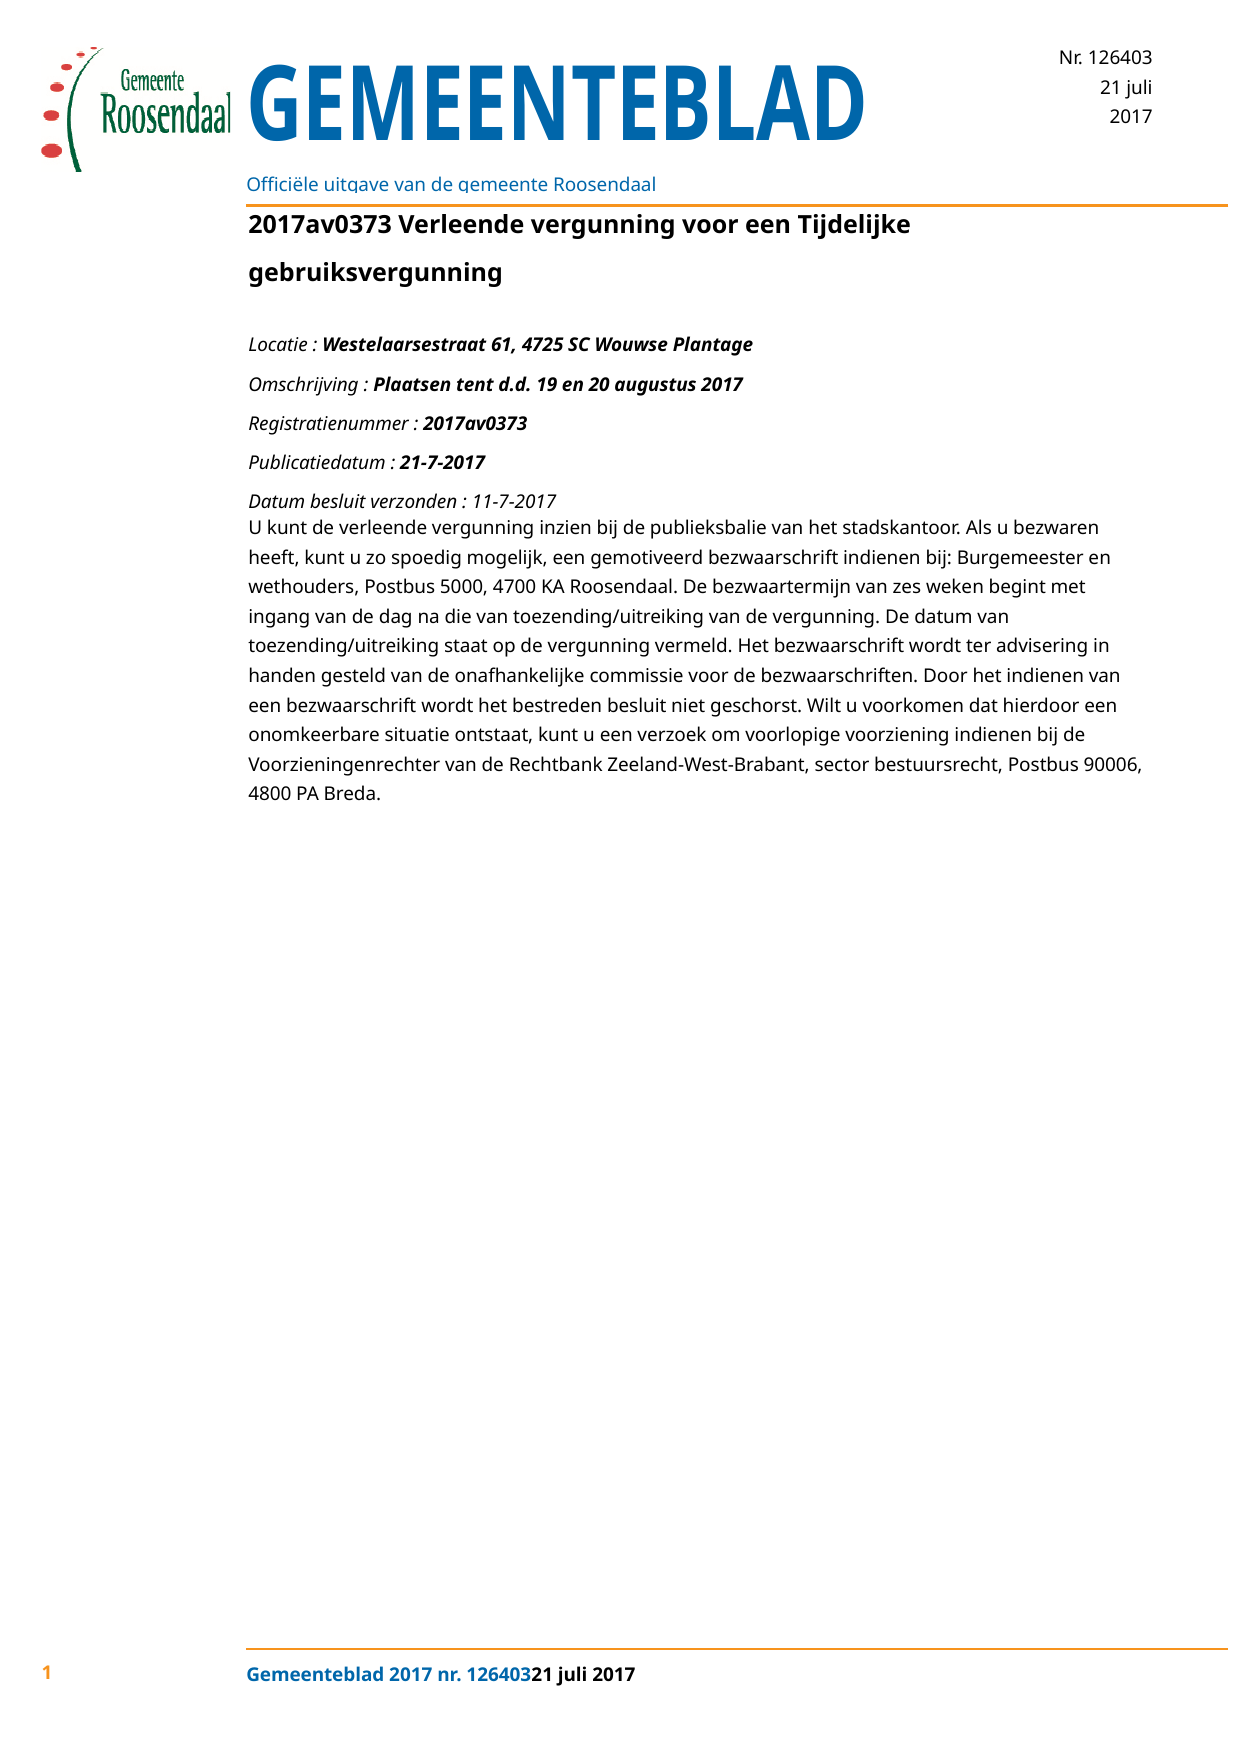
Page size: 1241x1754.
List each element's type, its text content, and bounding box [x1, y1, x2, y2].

text 2017av0373 Verleende vergunning voor een Tijdelijke gebruiksvergunning [248, 207, 1152, 288]
text Omschrijving : Plaatsen tent d.d. 19 en 20 augustus 2017 [248, 371, 1152, 396]
text U kunt de verleende vergunning inzien bij de publieksbalie van het stadskantoor. Als u bezwaren heeft, kunt u zo spoedig mogelijk, een gemotiveerd bezwaarschrift indienen bij: Burgemeester en wethouders, Postbus 5000, 4700 KA Roosendaal. De bezwaartermijn van zes weken begint met ingang van de dag na die van toezending/uitreiking van de vergunning. De datum van toezending/uitreiking staat op de vergunning vermeld. Het bezwaarschrift wordt ter advisering in handen gesteld van de onafhankelijke commissie voor de bezwaarschriften. Door het indienen van een bezwaarschrift wordt het bestreden besluit niet geschorst. Wilt u voorkomen dat hierdoor een onomkeerbare situatie ontstaat, kunt u een verzoek om voorlopige voorziening indienen bij de Voorzieningenrechter van de Rechtbank Zeeland-West-Brabant, sector bestuursrecht, Postbus 90006, 4800 PA Breda. [248, 514, 1152, 806]
picture [41, 47, 231, 172]
text Locatie : Westelaarsestraat 61, 4725 SC Wouwse Plantage [248, 331, 1152, 357]
text Publicatiedatum : 21-7-2017 [248, 449, 1152, 475]
text Registratienummer : 2017av0373 [248, 410, 1152, 436]
text Datum besluit verzonden : 11-7-2017 [248, 488, 1152, 514]
